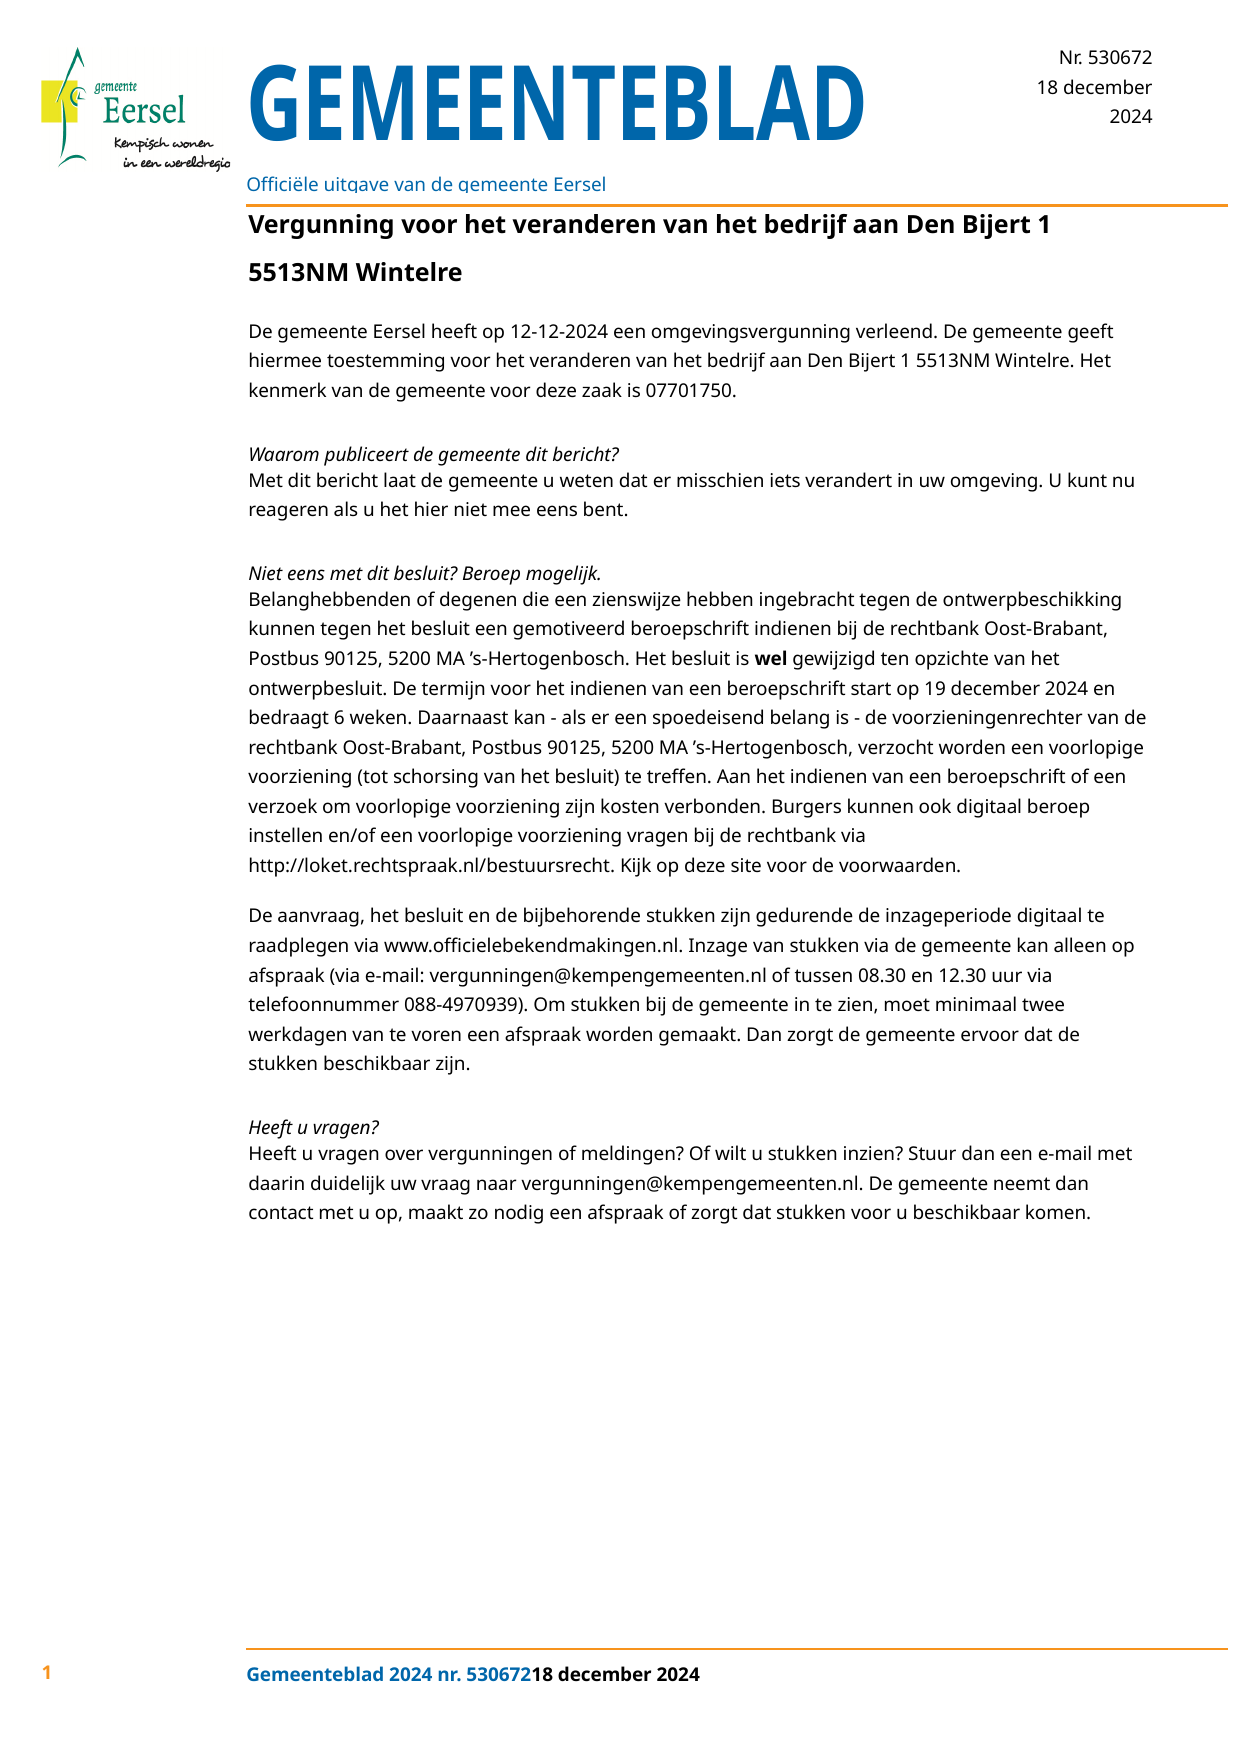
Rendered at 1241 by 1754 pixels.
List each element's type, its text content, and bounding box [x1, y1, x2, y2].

picture [41, 47, 231, 172]
text Heeft u vragen over vergunningen of meldingen? Of wilt u stukken inzien? Stuur dan een e-mail met daarin duidelijk uw vraag naar vergunningen@kempengemeenten.nl. De gemeente neemt dan contact met u op, maakt zo nodig een afspraak of zorgt dat stukken voor u beschikbaar komen. [248, 1140, 1152, 1225]
text De gemeente Eersel heeft op 12-12-2024 een omgevingsvergunning verleend. De gemeente geeft hiermee toestemming voor het veranderen van het bedrijf aan Den Bijert 1 5513NM Wintelre. Het kenmerk van de gemeente voor deze zaak is 07701750. [248, 318, 1152, 403]
text Met dit bericht laat de gemeente u weten dat er misschien iets verandert in uw omgeving. U kunt nu reageren als u het hier niet mee eens bent. [248, 467, 1152, 522]
text Heeft u vragen? [248, 1114, 1152, 1140]
text De aanvraag, het besluit en de bijbehorende stukken zijn gedurende de inzageperiode digitaal te raadplegen via www.officielebekendmakingen.nl. Inzage van stukken via de gemeente kan alleen op afspraak (via e-mail: vergunningen@kempengemeenten.nl of tussen 08.30 en 12.30 uur via telefoonnummer 088-4970939). Om stukken bij de gemeente in te zien, moet minimaal twee werkdagen van te voren een afspraak worden gemaakt. Dan zorgt de gemeente ervoor dat de stukken beschikbaar zijn. [248, 903, 1152, 1076]
text Belanghebbenden of degenen die een zienswijze hebben ingebracht tegen de ontwerpbeschikking kunnen tegen het besluit een gemotiveerd beroepschrift indienen bij de rechtbank Oost-Brabant, Postbus 90125, 5200 MA ’s-Hertogenbosch. Het besluit is wel gewijzigd ten opzichte van het ontwerpbesluit. De termijn voor het indienen van een beroepschrift start op 19 december 2024 en bedraagt 6 weken. Daarnaast kan - als er een spoedeisend belang is - de voorzieningenrechter van de rechtbank Oost-Brabant, Postbus 90125, 5200 MA ’s-Hertogenbosch, verzocht worden een voorlopige voorziening (tot schorsing van het besluit) te treffen. Aan het indienen van een beroepschrift of een verzoek om voorlopige voorziening zijn kosten verbonden. Burgers kunnen ook digitaal beroep instellen en/of een voorlopige voorziening vragen bij de rechtbank via http://loket.rechtspraak.nl/bestuursrecht. Kijk op deze site voor de voorwaarden. [248, 586, 1152, 878]
text Niet eens met dit besluit? Beroep mogelijk. [248, 560, 1152, 586]
text Vergunning voor het veranderen van het bedrijf aan Den Bijert 1 5513NM Wintelre [248, 207, 1152, 288]
text Waarom publiceert de gemeente dit bericht? [248, 441, 1152, 467]
